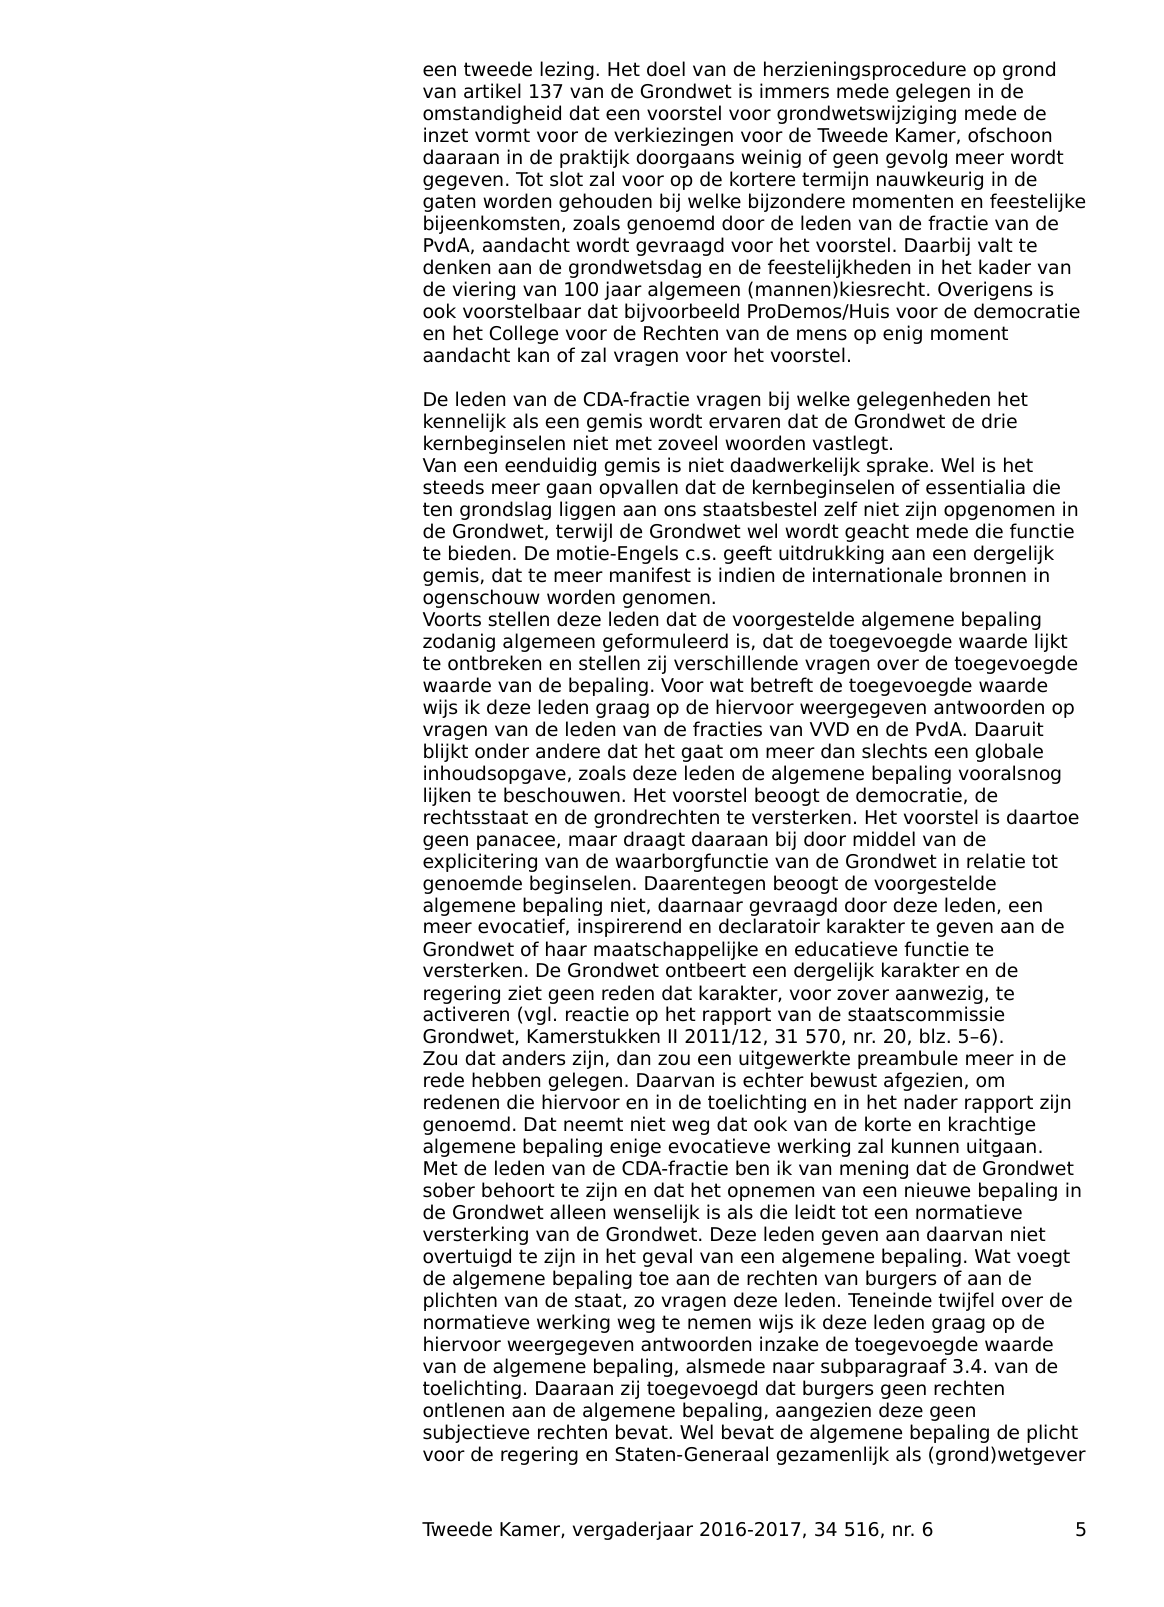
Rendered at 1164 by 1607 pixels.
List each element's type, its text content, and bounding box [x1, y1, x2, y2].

text Voorts stellen deze leden dat de voorgestelde algemene bepaling zodanig algemeen geformuleerd is, dat de toegevoegde waarde lijkt te ontbreken en stellen zij verschillende vragen over de toegevoegde waarde van de bepaling. Voor wat betreft de toegevoegde waarde wijs ik deze leden graag op de hiervoor weergegeven antwoorden op vragen van de leden van de fracties van VVD en de PvdA. Daaruit blijkt onder andere dat het gaat om meer dan slechts een globale inhoudsopgave, zoals deze leden de algemene bepaling vooralsnog lijken te beschouwen. Het voorstel beoogt de democratie, de rechtsstaat en de grondrechten te versterken. Het voorstel is daartoe geen panacee, maar draagt daaraan bij door middel van de explicitering van de waarborgfunctie van de Grondwet in relatie tot genoemde beginselen. Daarentegen beoogt de voorgestelde algemene bepaling niet, daarnaar gevraagd door deze leden, een meer evocatief, inspirerend en declaratoir karakter te geven aan de Grondwet of haar maatschappelijke en educatieve functie te versterken. De Grondwet ontbeert een dergelijk karakter en de regering ziet geen reden dat karakter, voor zover aanwezig, te activeren (vgl. reactie op het rapport van de staatscommissie Grondwet, Kamerstukken II 2011/12, 31 570, nr. 20, blz. 5–6). [422, 609, 1087, 1048]
text Met de leden van de CDA-fractie ben ik van mening dat de Grondwet sober behoort te zijn en dat het opnemen van een nieuwe bepaling in de Grondwet alleen wenselijk is als die leidt tot een normatieve versterking van de Grondwet. Deze leden geven aan daarvan niet overtuigd te zijn in het geval van een algemene bepaling. Wat voegt de algemene bepaling toe aan de rechten van burgers of aan de plichten van de staat, zo vragen deze leden. Teneinde twijfel over de normatieve werking weg te nemen wijs ik deze leden graag op de hiervoor weergegeven antwoorden inzake de toegevoegde waarde van de algemene bepaling, alsmede naar subparagraaf 3.4. van de toelichting. Daaraan zij toegevoegd dat burgers geen rechten ontlenen aan de algemene bepaling, aangezien deze geen subjectieve rechten bevat. Wel bevat de algemene bepaling de plicht voor de regering en Staten-Generaal gezamenlijk als (grond)wetgever [422, 1158, 1087, 1466]
text Zou dat anders zijn, dan zou een uitgewerkte preambule meer in de rede hebben gelegen. Daarvan is echter bewust afgezien, om redenen die hiervoor en in de toelichting en in het nader rapport zijn genoemd. Dat neemt niet weg dat ook van de korte en krachtige algemene bepaling enige evocatieve werking zal kunnen uitgaan. [422, 1048, 1087, 1158]
text Van een eenduidig gemis is niet daadwerkelijk sprake. Wel is het steeds meer gaan opvallen dat de kernbeginselen of essentialia die ten grondslag liggen aan ons staatsbestel zelf niet zijn opgenomen in de Grondwet, terwijl de Grondwet wel wordt geacht mede die functie te bieden. De motie-Engels c.s. geeft uitdrukking aan een dergelijk gemis, dat te meer manifest is indien de internationale bronnen in ogenschouw worden genomen. [422, 455, 1087, 609]
text De leden van de CDA-fractie vragen bij welke gelegenheden het kennelijk als een gemis wordt ervaren dat de Grondwet de drie kernbeginselen niet met zoveel woorden vastlegt. [422, 389, 1087, 455]
text een tweede lezing. Het doel van de herzieningsprocedure op grond van artikel 137 van de Grondwet is immers mede gelegen in de omstandigheid dat een voorstel voor grondwetswijziging mede de inzet vormt voor de verkiezingen voor de Tweede Kamer, ofschoon daaraan in de praktijk doorgaans weinig of geen gevolg meer wordt gegeven. Tot slot zal voor op de kortere termijn nauwkeurig in de gaten worden gehouden bij welke bijzondere momenten en feestelijke bijeenkomsten, zoals genoemd door de leden van de fractie van de PvdA, aandacht wordt gevraagd voor het voorstel. Daarbij valt te denken aan de grondwetsdag en de feestelijkheden in het kader van de viering van 100 jaar algemeen (mannen)kiesrecht. Overigens is ook voorstelbaar dat bijvoorbeeld ProDemos/Huis voor de democratie en het College voor de Rechten van de mens op enig moment aandacht kan of zal vragen voor het voorstel. [422, 59, 1087, 367]
